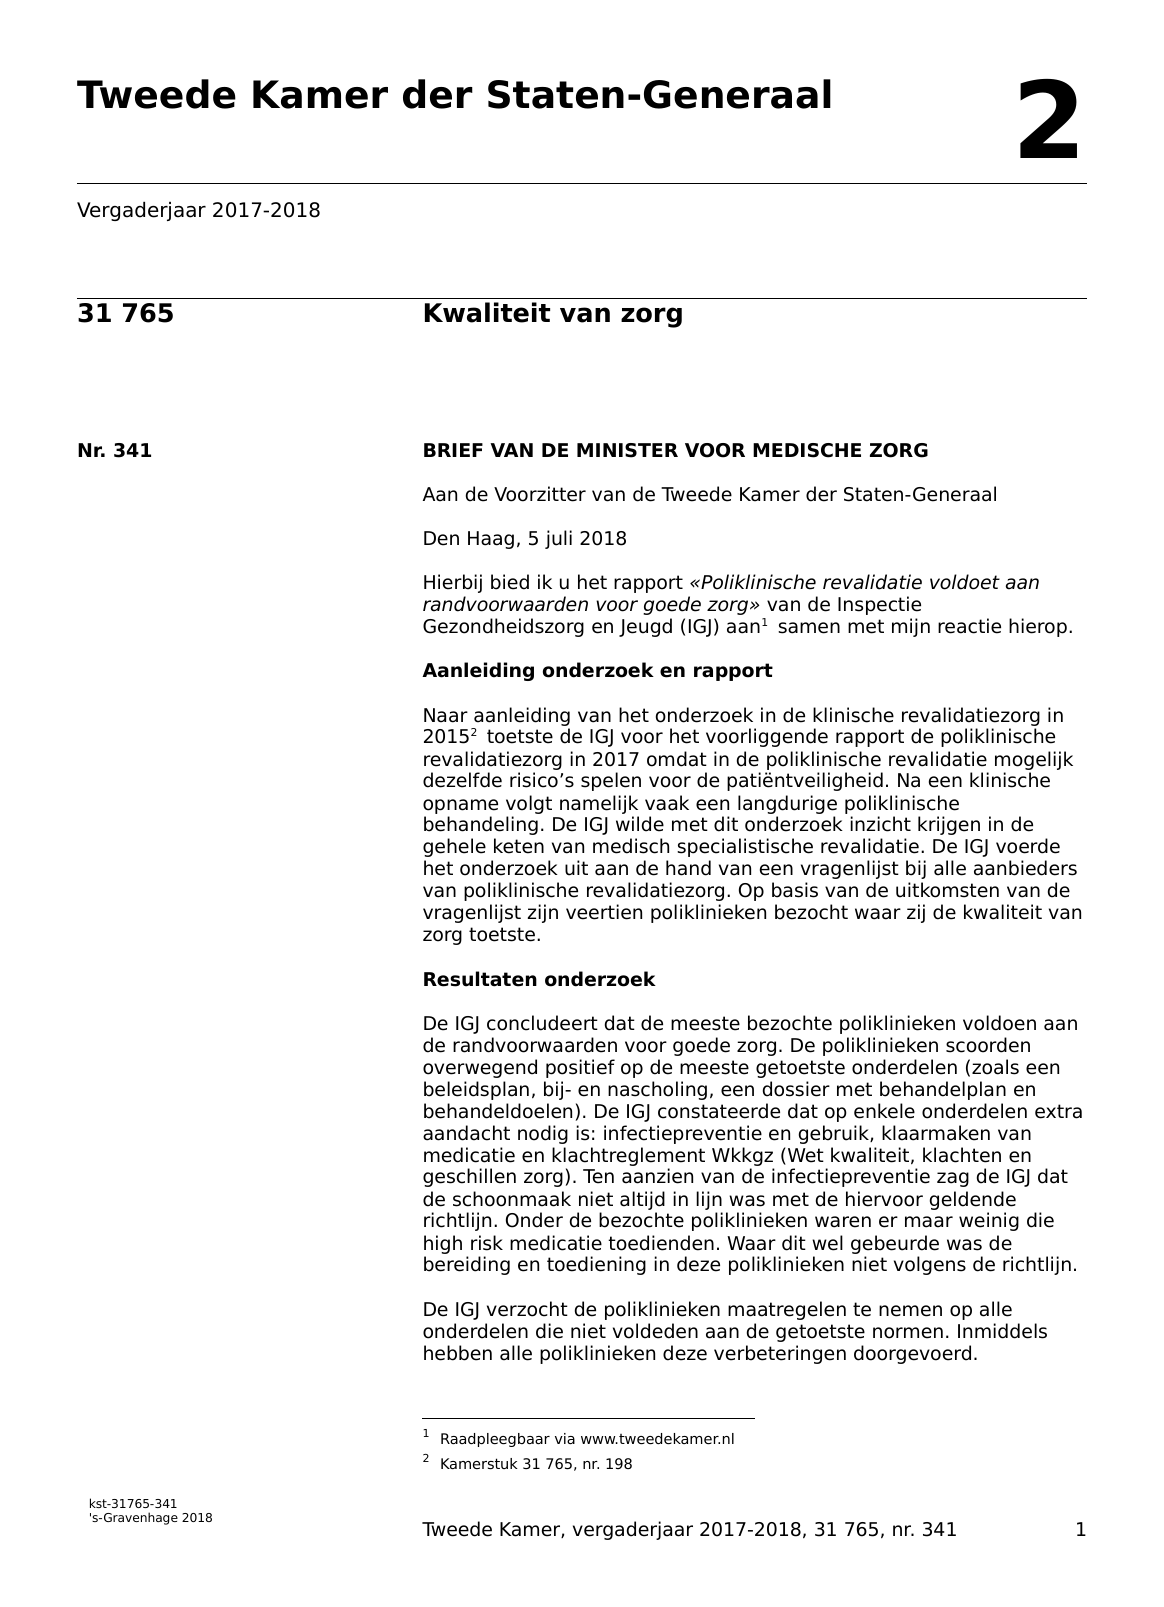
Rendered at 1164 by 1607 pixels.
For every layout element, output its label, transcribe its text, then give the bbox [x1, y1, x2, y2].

text De IGJ concludeert dat de meeste bezochte poliklinieken voldoen aan de randvoorwaarden voor goede zorg. De poliklinieken scoorden overwegend positief op de meeste getoetste onderdelen (zoals een beleidsplan, bij- en nascholing, een dossier met behandelplan en behandeldoelen). De IGJ constateerde dat op enkele onderdelen extra aandacht nodig is: infectiepreventie en gebruik, klaarmaken van medicatie en klachtreglement Wkkgz (Wet kwaliteit, klachten en geschillen zorg). Ten aanzien van de infectiepreventie zag de IGJ dat de schoonmaak niet altijd in lijn was met de hiervoor geldende richtlijn. Onder de bezochte poliklinieken waren er maar weinig die high risk medicatie toedienden. Waar dit wel gebeurde was de bereiding en toediening in deze poliklinieken niet volgens de richtlijn. [422, 1013, 1087, 1276]
text Naar aanleiding van het onderzoek in de klinische revalidatiezorg in 2015 toetste de IGJ voor het voorliggende rapport de poliklinische revalidatiezorg in 2017 omdat in de poliklinische revalidatie mogelijk dezelfde risico’s spelen voor de patiëntveiligheid. Na een klinische opname volgt namelijk vaak een langdurige poliklinische behandeling. De IGJ wilde met dit onderzoek inzicht krijgen in de gehele keten van medisch specialistische revalidatie. De IGJ voerde het onderzoek uit aan de hand van een vragenlijst bij alle aanbieders van poliklinische revalidatiezorg. Op basis van de uitkomsten van de vragenlijst zijn veertien poliklinieken bezocht waar zij de kwaliteit van zorg toetste. [422, 704, 1087, 946]
text Aan de Voorzitter van de Tweede Kamer der Staten-Generaal [422, 484, 1087, 506]
subtitle Aanleiding onderzoek en rapport [422, 660, 1087, 682]
table_header Tweede Kamer der Staten-Generaal [77, 59, 886, 183]
text 's-Gravenhage 2018 [88, 1511, 323, 1525]
subtitle Nr. 341 BRIEF VAN DE MINISTER VOOR MEDISCHE ZORG [77, 440, 1087, 462]
text Raadpleegbaar via www.tweedekamer.nl [422, 1427, 1087, 1449]
text Den Haag, 5 juli 2018 [422, 528, 1087, 550]
table_cell Vergaderjaar 2017-2018 [77, 184, 1087, 298]
text Hierbij bied ik u het rapport «Poliklinische revalidatie voldoet aan randvoorwaarden voor goede zorg» van de Inspectie Gezondheidszorg en Jeugd (IGJ) aan samen met mijn reactie hierop. [422, 572, 1087, 638]
text De IGJ verzocht de poliklinieken maatregelen te nemen op alle onderdelen die niet voldeden aan de getoetste normen. Inmiddels hebben alle poliklinieken deze verbeteringen doorgevoerd. [422, 1298, 1087, 1364]
text Kamerstuk 31 765, nr. 198 [422, 1452, 1087, 1474]
table_header 2 [886, 59, 1087, 183]
subtitle Resultaten onderzoek [422, 968, 1087, 990]
subtitle 31 765 Kwaliteit van zorg [77, 299, 1087, 329]
text kst-31765-341 [88, 1497, 323, 1511]
